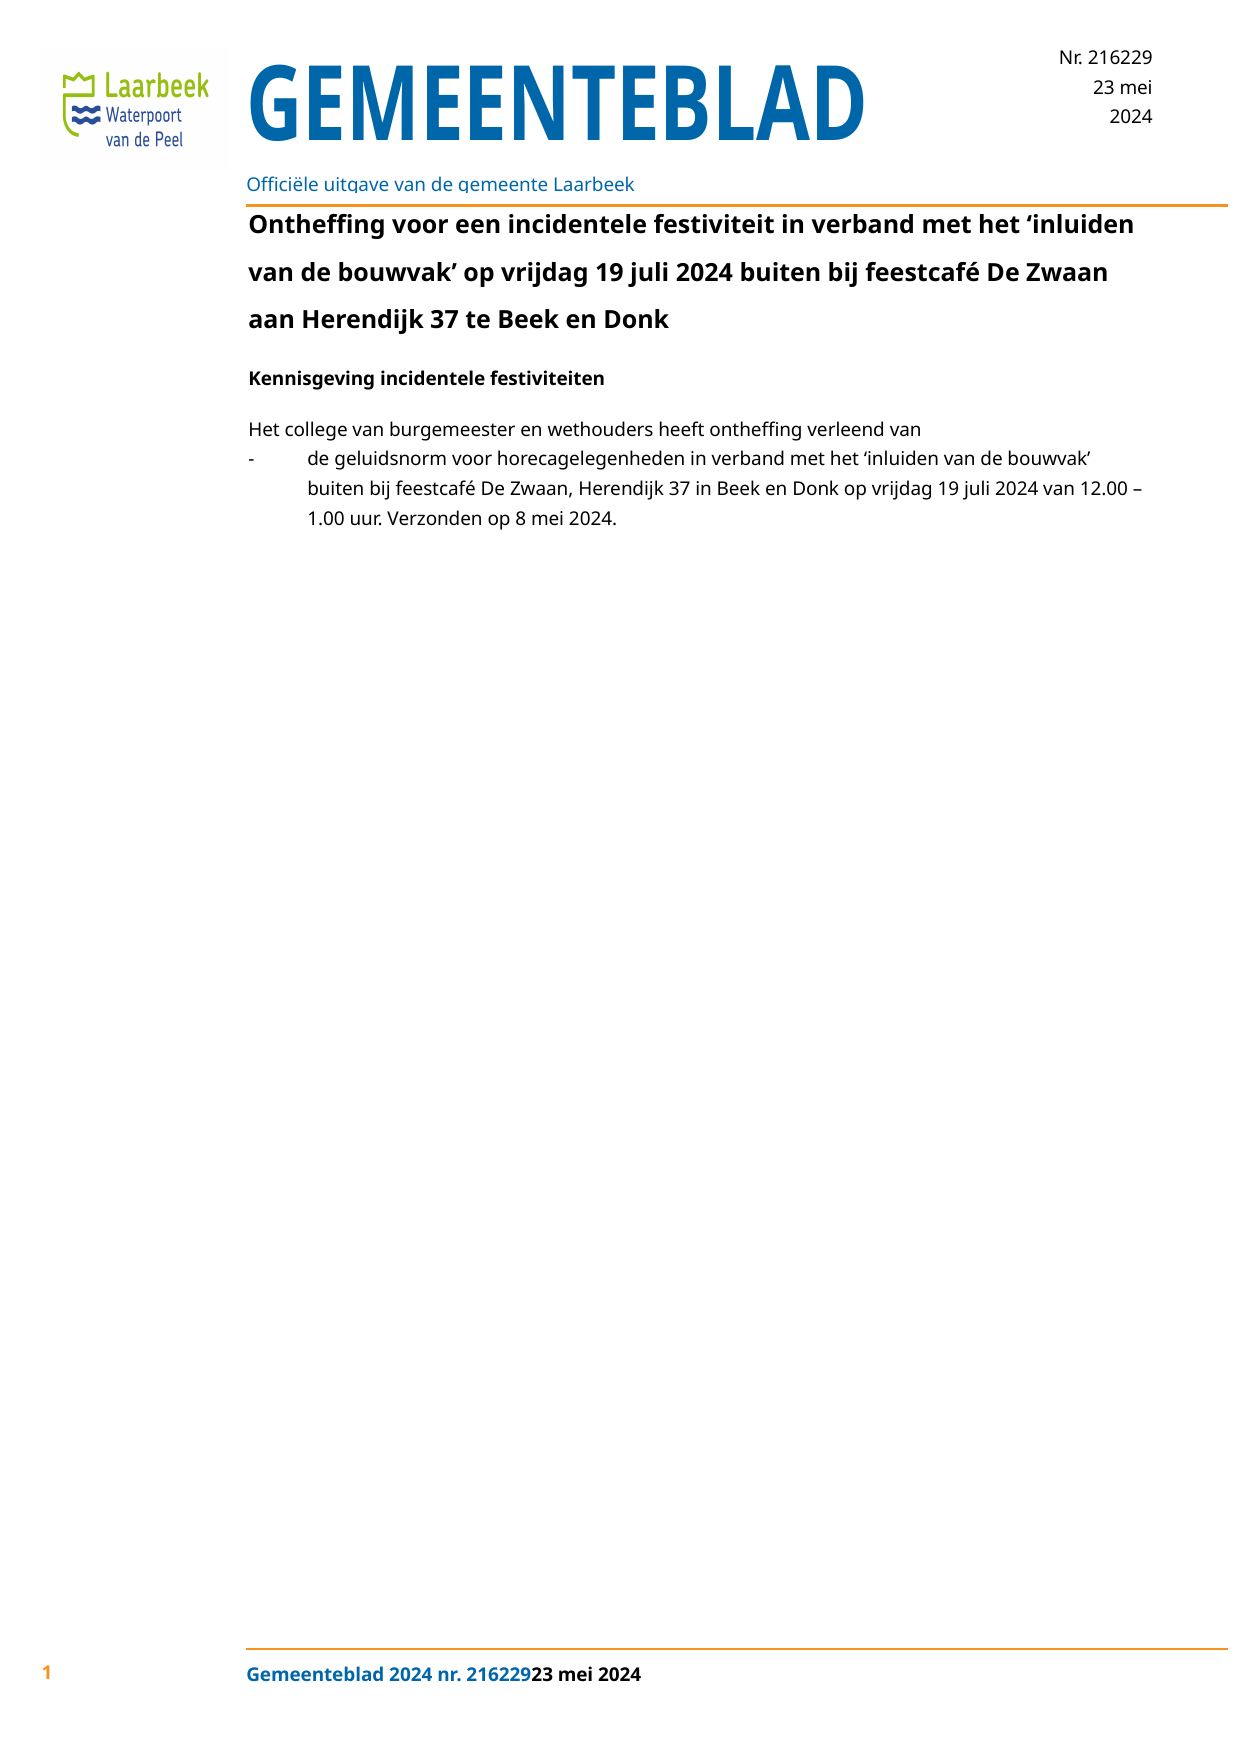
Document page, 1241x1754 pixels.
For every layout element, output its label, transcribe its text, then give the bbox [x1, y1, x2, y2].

text Het college van burgemeester en wethouders heeft ontheffing verleend van [248, 416, 1152, 442]
list de geluidsnorm voor horecagelegenheden in verband met het ‘inluiden van de bouwvak’ buiten bij feestcafé De Zwaan, Herendijk 37 in Beek en Donk op vrijdag 19 juli 2024 van 12.00 – 1.00 uur. Verzonden op 8 mei 2024. [248, 446, 1152, 530]
picture [41, 47, 231, 172]
text Ontheffing voor een incidentele festiviteit in verband met het ‘inluiden van de bouwvak’ op vrijdag 19 juli 2024 buiten bij feestcafé De Zwaan aan Herendijk 37 te Beek en Donk [248, 207, 1152, 336]
text Kennisgeving incidentele festiviteiten [248, 366, 1152, 391]
